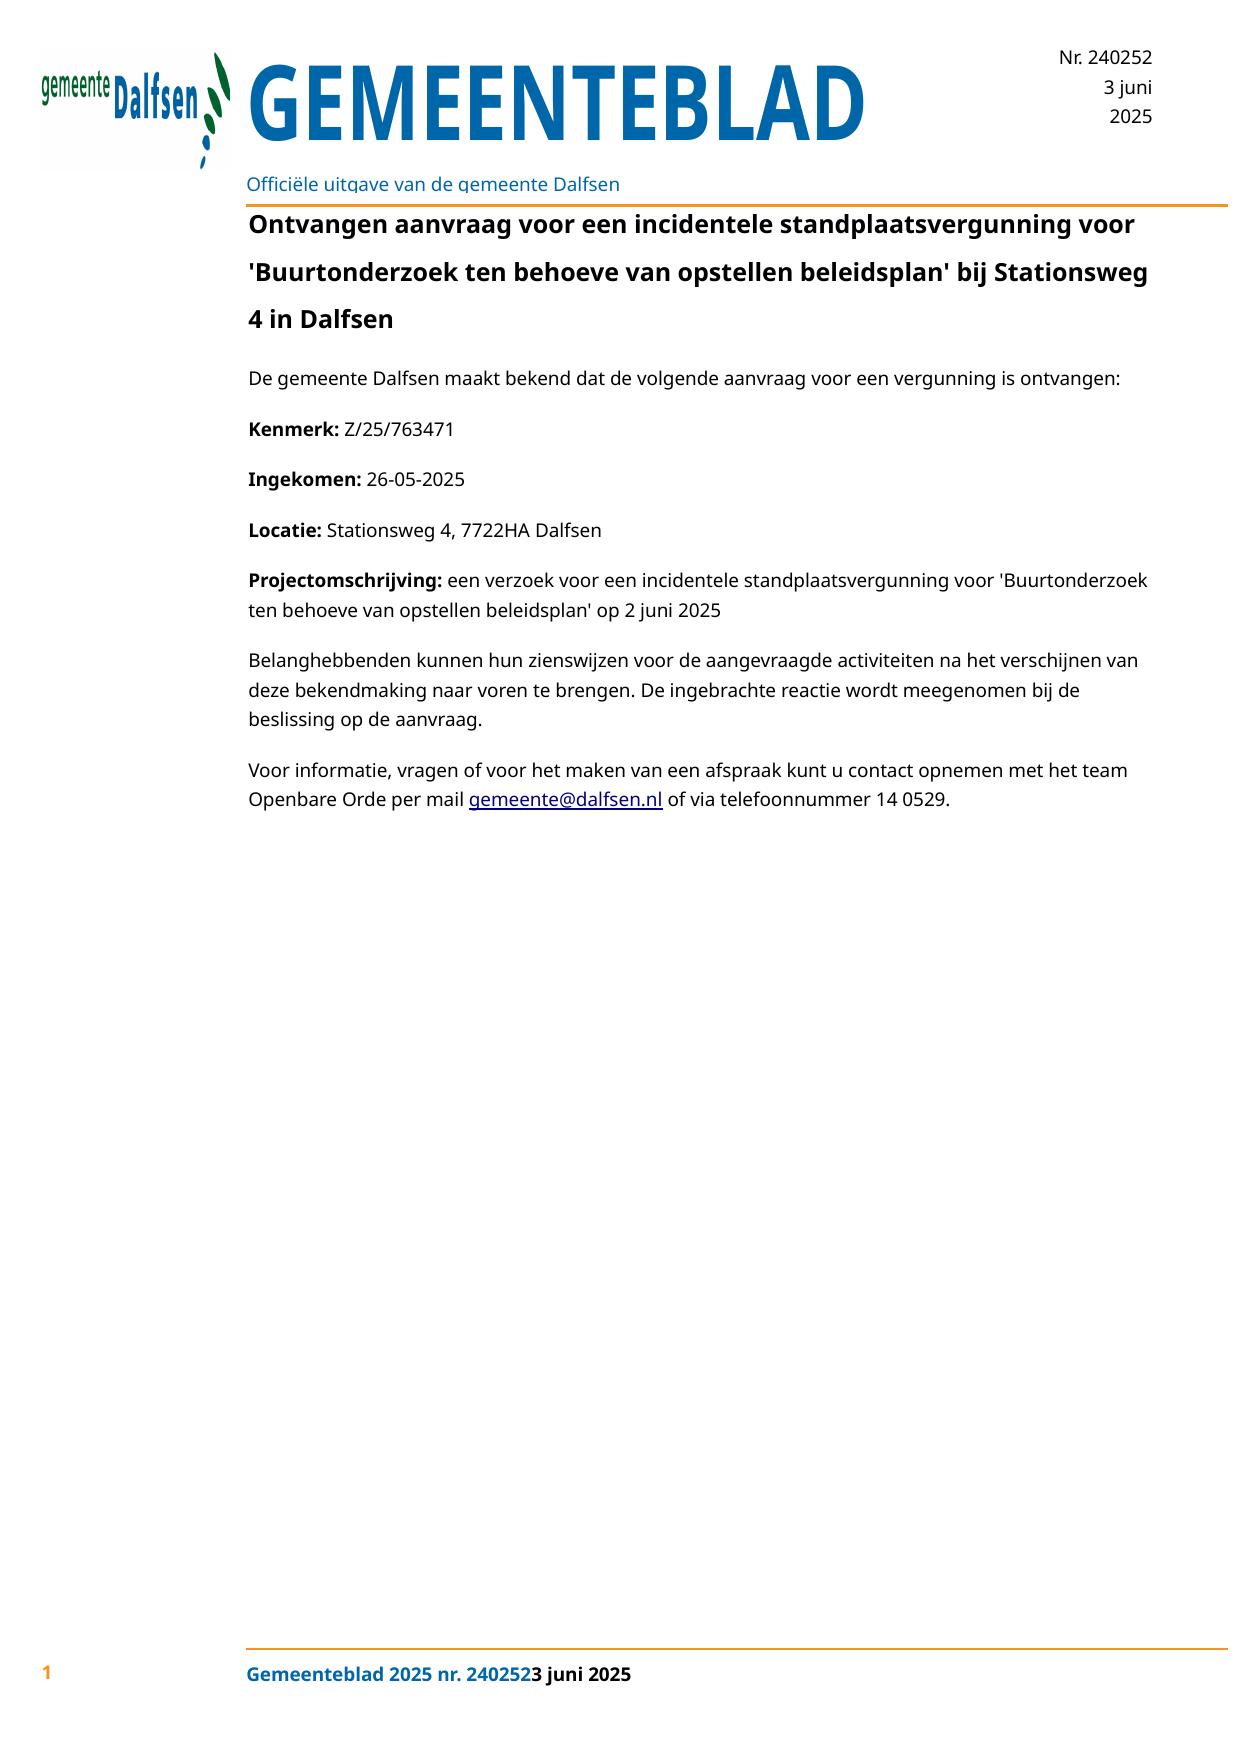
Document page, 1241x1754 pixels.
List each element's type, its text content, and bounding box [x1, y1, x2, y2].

text Locatie: Stationsweg 4, 7722HA Dalfsen [248, 517, 1152, 542]
text Ingekomen: 26-05-2025 [248, 466, 1152, 492]
text Kenmerk: Z/25/763471 [248, 416, 1152, 442]
text Projectomschrijving: een verzoek voor een incidentele standplaatsvergunning voor 'Buurtonderzoek ten behoeve van opstellen beleidsplan' op 2 juni 2025 [248, 567, 1152, 622]
text De gemeente Dalfsen maakt bekend dat de volgende aanvraag voor een vergunning is ontvangen: [248, 366, 1152, 391]
text Voor informatie, vragen of voor het maken van een afspraak kunt u contact opnemen met het team Openbare Orde per mail gemeente@dalfsen.nl of via telefoonnummer 14 0529. [248, 757, 1152, 812]
picture [41, 47, 231, 172]
text Ontvangen aanvraag voor een incidentele standplaatsvergunning voor 'Buurtonderzoek ten behoeve van opstellen beleidsplan' bij Stationsweg 4 in Dalfsen [248, 207, 1152, 336]
text Belanghebbenden kunnen hun zienswijzen voor de aangevraagde activiteiten na het verschijnen van deze bekendmaking naar voren te brengen. De ingebrachte reactie wordt meegenomen bij de beslissing op de aanvraag. [248, 647, 1152, 732]
